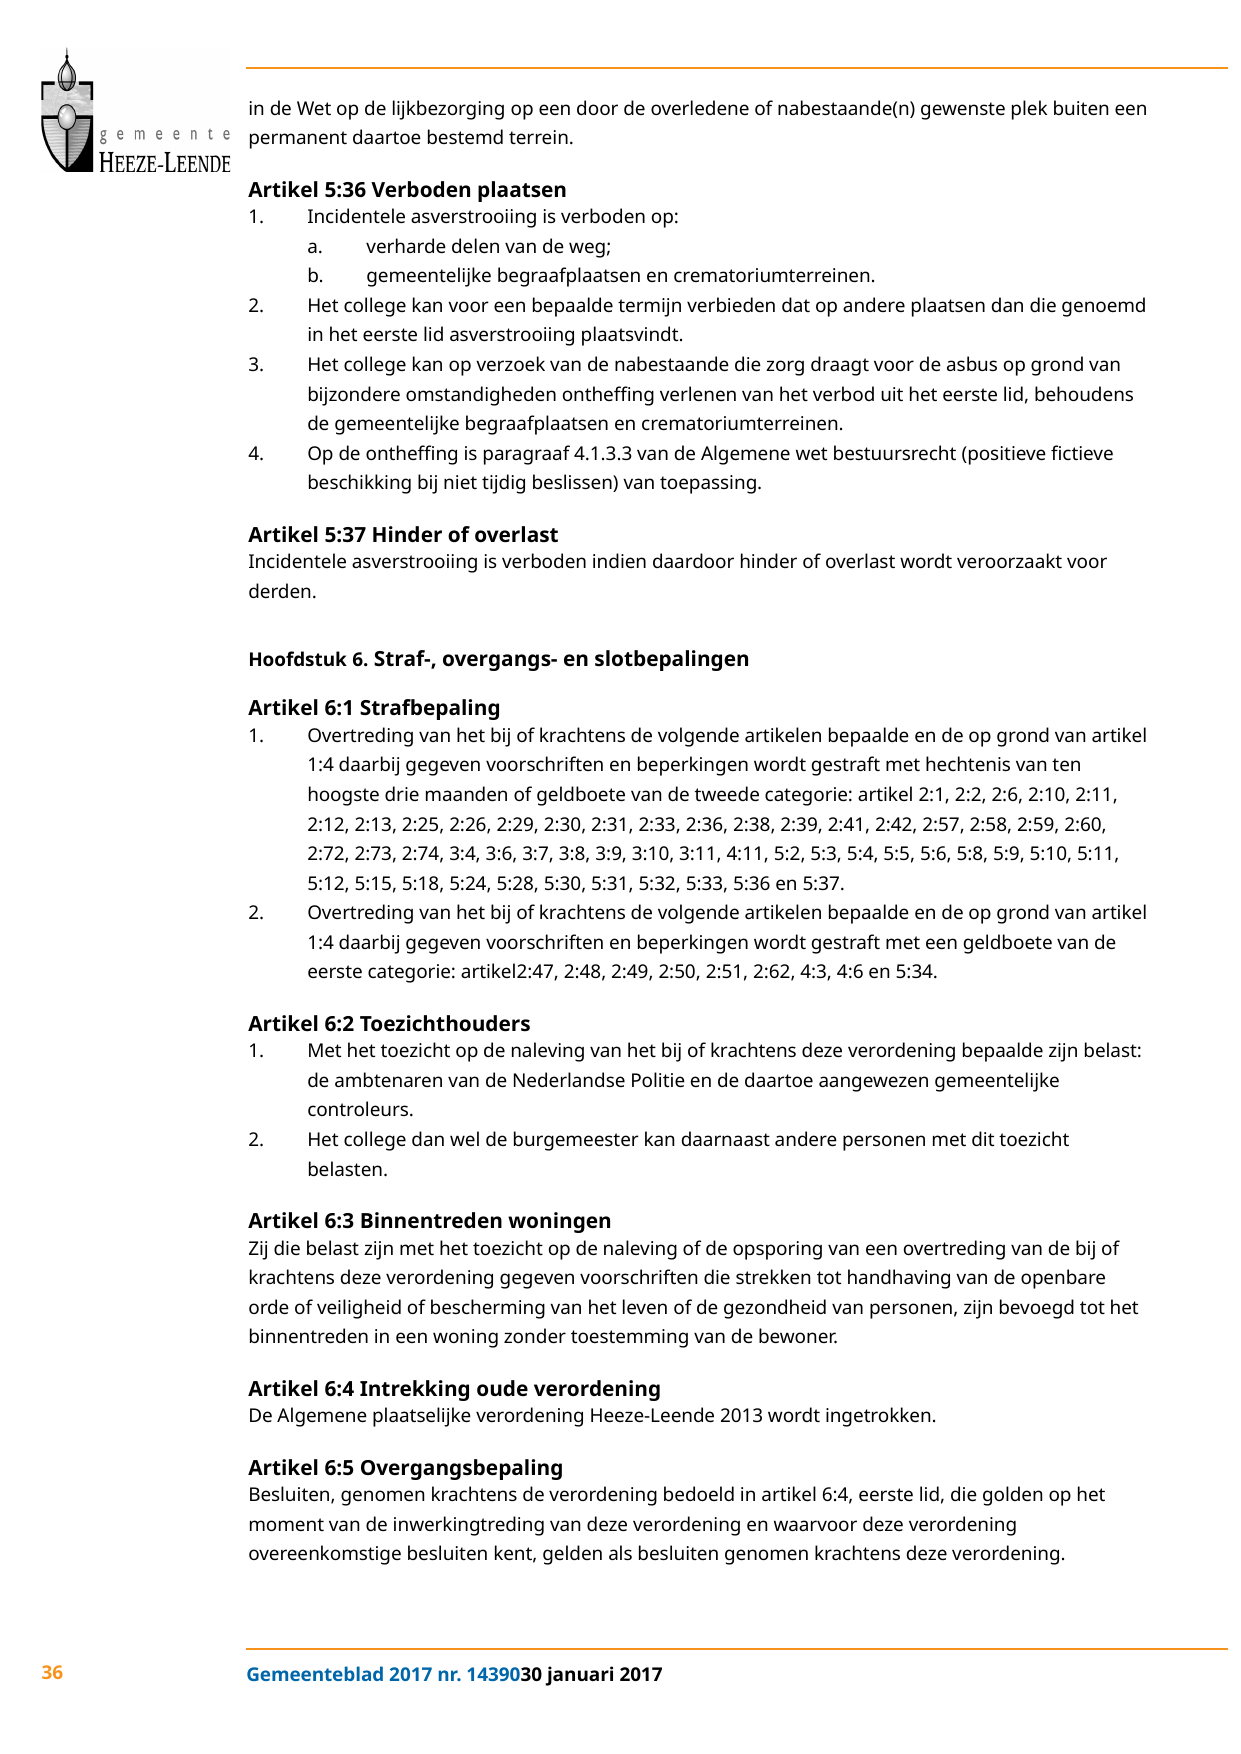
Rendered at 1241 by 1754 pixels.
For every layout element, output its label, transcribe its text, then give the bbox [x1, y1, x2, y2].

text Zij die belast zijn met het toezicht op de naleving of de opsporing van een overtreding van de bij of krachtens deze verordening gegeven voorschriften die strekken tot handhaving van de openbare orde of veiligheid of bescherming van het leven of de gezondheid van personen, zijn bevoegd tot het binnentreden in een woning zonder toestemming van de bewoner. [248, 1235, 1152, 1349]
text Artikel 6:1 Strafbepaling [248, 693, 1152, 722]
text Artikel 5:36 Verboden plaatsen [248, 175, 1152, 203]
list Het college kan op verzoek van de nabestaande die zorg draagt voor de asbus op grond van bijzondere omstandigheden ontheffing verlenen van het verbod uit het eerste lid, behoudens de gemeentelijke begraafplaatsen en crematoriumterreinen. [248, 351, 1152, 436]
text Besluiten, genomen krachtens de verordening bedoeld in artikel 6:4, eerste lid, die golden op het moment van de inwerkingtreding van deze verordening en waarvoor deze verordening overeenkomstige besluiten kent, gelden als besluiten genomen krachtens deze verordening. [248, 1481, 1152, 1566]
list Overtreding van het bij of krachtens de volgende artikelen bepaalde en de op grond van artikel 1:4 daarbij gegeven voorschriften en beperkingen wordt gestraft met een geldboete van de eerste categorie: artikel2:47, 2:48, 2:49, 2:50, 2:51, 2:62, 4:3, 4:6 en 5:34. [248, 899, 1152, 984]
text Artikel 6:2 Toezichthouders [248, 1009, 1152, 1037]
list Het college kan voor een bepaalde termijn verbieden dat op andere plaatsen dan die genoemd in het eerste lid asverstrooiing plaatsvindt. [248, 292, 1152, 347]
list Overtreding van het bij of krachtens de volgende artikelen bepaalde en de op grond van artikel 1:4 daarbij gegeven voorschriften en beperkingen wordt gestraft met hechtenis van ten hoogste drie maanden of geldboete van de tweede categorie: artikel 2:1, 2:2, 2:6, 2:10, 2:11, 2:12, 2:13, 2:25, 2:26, 2:29, 2:30, 2:31, 2:33, 2:36, 2:38, 2:39, 2:41, 2:42, 2:57, 2:58, 2:59, 2:60, 2:72, 2:73, 2:74, 3:4, 3:6, 3:7, 3:8, 3:9, 3:10, 3:11, 4:11, 5:2, 5:3, 5:4, 5:5, 5:6, 5:8, 5:9, 5:10, 5:11, 5:12, 5:15, 5:18, 5:24, 5:28, 5:30, 5:31, 5:32, 5:33, 5:36 en 5:37. [248, 722, 1152, 896]
picture [41, 47, 231, 172]
text in de Wet op de lijkbezorging op een door de overledene of nabestaande(n) gewenste plek buiten een permanent daartoe bestemd terrein. [248, 95, 1152, 150]
text Artikel 6:4 Intrekking oude verordening [248, 1374, 1152, 1402]
text Artikel 6:5 Overgangsbepaling [248, 1453, 1152, 1481]
list Incidentele asverstrooiing is verboden op: [248, 203, 1152, 229]
text Incidentele asverstrooiing is verboden indien daardoor hinder of overlast wordt veroorzaakt voor derden. [248, 548, 1152, 604]
list gemeentelijke begraafplaatsen en crematoriumterreinen. [307, 262, 1152, 288]
list Op de ontheffing is paragraaf 4.1.3.3 van de Algemene wet bestuursrecht (positieve fictieve beschikking bij niet tijdig beslissen) van toepassing. [248, 440, 1152, 495]
text Artikel 6:3 Binnentreden woningen [248, 1206, 1152, 1235]
list Het college dan wel de burgemeester kan daarnaast andere personen met dit toezicht belasten. [248, 1126, 1152, 1182]
text Hoofdstuk 6. Straf-, overgangs- en slotbepalingen [248, 644, 1152, 673]
text De Algemene plaatselijke verordening Heeze-Leende 2013 wordt ingetrokken. [248, 1402, 1152, 1428]
list Met het toezicht op de naleving van het bij of krachtens deze verordening bepaalde zijn belast: de ambtenaren van de Nederlandse Politie en de daartoe aangewezen gemeentelijke controleurs. [248, 1037, 1152, 1122]
list verharde delen van de weg; [307, 233, 1152, 258]
text Artikel 5:37 Hinder of overlast [248, 520, 1152, 548]
